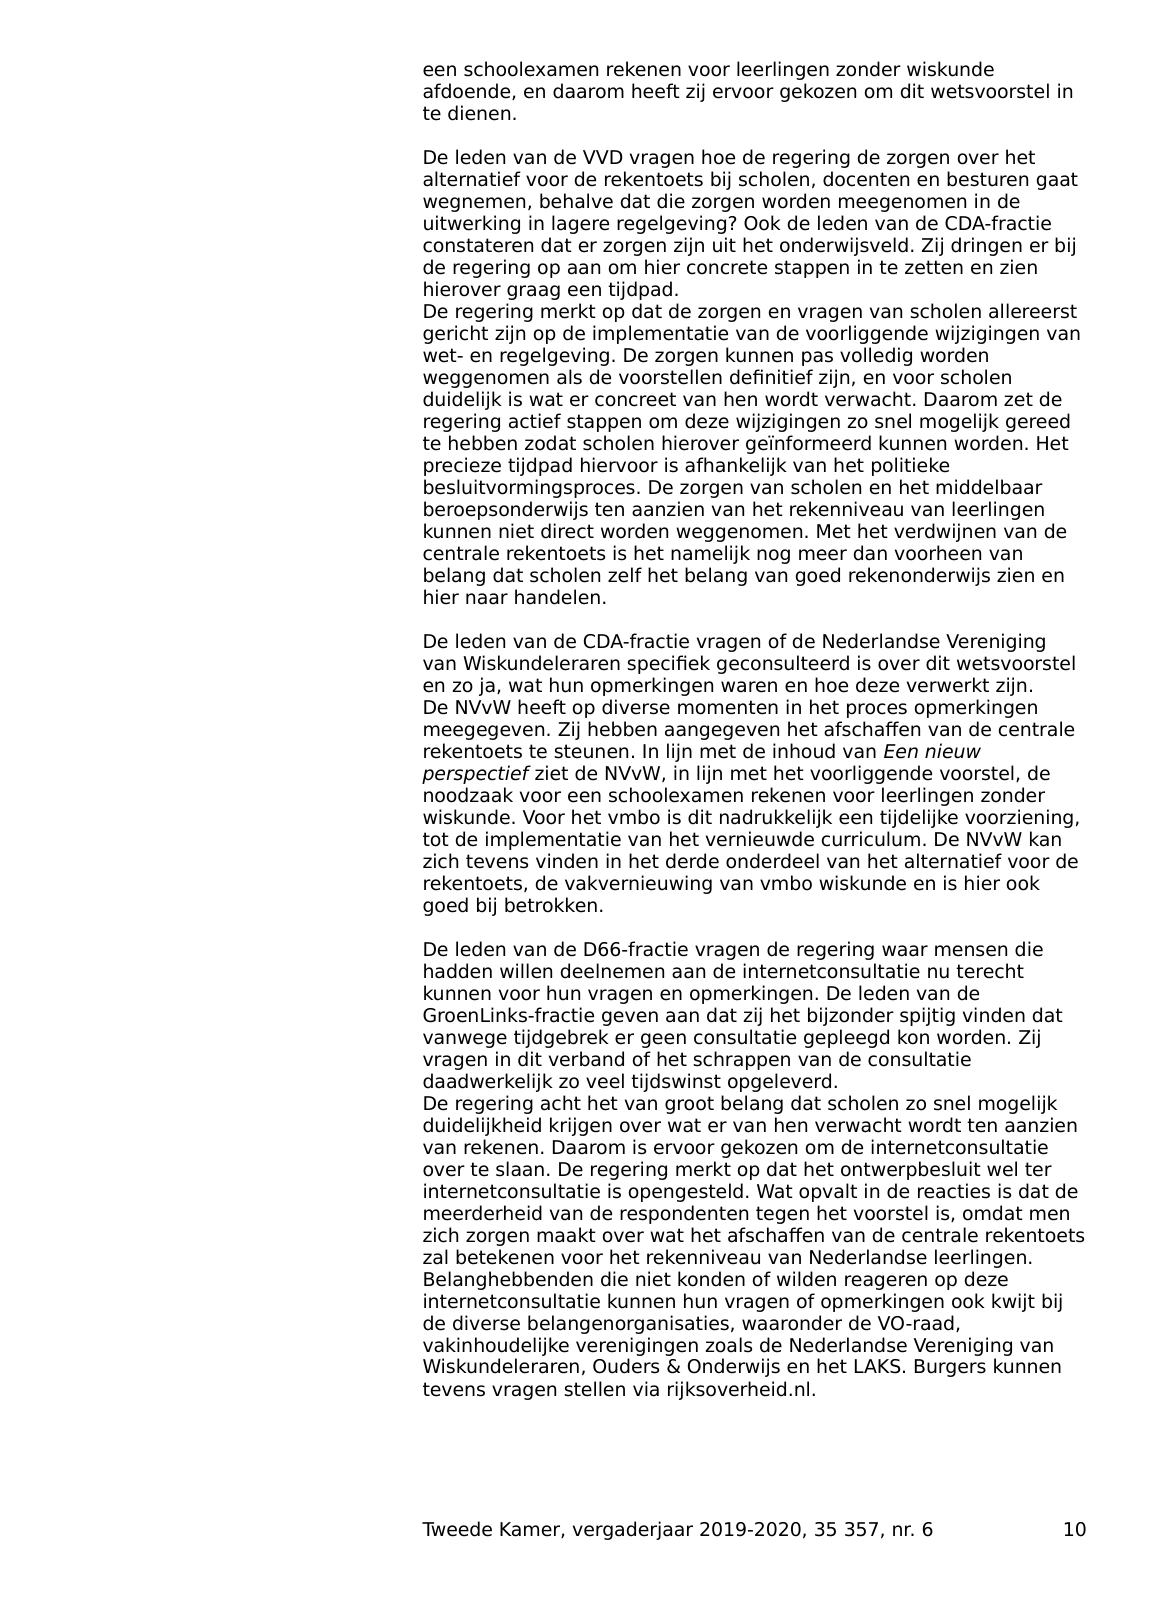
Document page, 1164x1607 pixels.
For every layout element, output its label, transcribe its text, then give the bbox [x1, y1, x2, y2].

text De NVvW heeft op diverse momenten in het proces opmerkingen meegegeven. Zij hebben aangegeven het afschaffen van de centrale rekentoets te steunen. In lijn met de inhoud van Een nieuw perspectief ziet de NVvW, in lijn met het voorliggende voorstel, de noodzaak voor een schoolexamen rekenen voor leerlingen zonder wiskunde. Voor het vmbo is dit nadrukkelijk een tijdelijke voorziening, tot de implementatie van het vernieuwde curriculum. De NVvW kan zich tevens vinden in het derde onderdeel van het alternatief voor de rekentoets, de vakvernieuwing van vmbo wiskunde en is hier ook goed bij betrokken. [422, 697, 1087, 917]
text De leden van de VVD vragen hoe de regering de zorgen over het alternatief voor de rekentoets bij scholen, docenten en besturen gaat wegnemen, behalve dat die zorgen worden meegenomen in de uitwerking in lagere regelgeving? Ook de leden van de CDA-fractie constateren dat er zorgen zijn uit het onderwijsveld. Zij dringen er bij de regering op aan om hier concrete stappen in te zetten en zien hierover graag een tijdpad. [422, 147, 1087, 301]
text een schoolexamen rekenen voor leerlingen zonder wiskunde afdoende, en daarom heeft zij ervoor gekozen om dit wetsvoorstel in te dienen. [422, 59, 1087, 125]
text De regering acht het van groot belang dat scholen zo snel mogelijk duidelijkheid krijgen over wat er van hen verwacht wordt ten aanzien van rekenen. Daarom is ervoor gekozen om de internetconsultatie over te slaan. De regering merkt op dat het ontwerpbesluit wel ter internetconsultatie is opengesteld. Wat opvalt in de reacties is dat de meerderheid van de respondenten tegen het voorstel is, omdat men zich zorgen maakt over wat het afschaffen van de centrale rekentoets zal betekenen voor het rekenniveau van Nederlandse leerlingen. Belanghebbenden die niet konden of wilden reageren op deze internetconsultatie kunnen hun vragen of opmerkingen ook kwijt bij de diverse belangenorganisaties, waaronder de VO-raad, vakinhoudelijke verenigingen zoals de Nederlandse Vereniging van Wiskundeleraren, Ouders & Onderwijs en het LAKS. Burgers kunnen tevens vragen stellen via rijksoverheid.nl. [422, 1093, 1087, 1400]
text De leden van de D66-fractie vragen de regering waar mensen die hadden willen deelnemen aan de internetconsultatie nu terecht kunnen voor hun vragen en opmerkingen. De leden van de GroenLinks-fractie geven aan dat zij het bijzonder spijtig vinden dat vanwege tijdgebrek er geen consultatie gepleegd kon worden. Zij vragen in dit verband of het schrappen van de consultatie daadwerkelijk zo veel tijdswinst opgeleverd. [422, 939, 1087, 1093]
text De regering merkt op dat de zorgen en vragen van scholen allereerst gericht zijn op de implementatie van de voorliggende wijzigingen van wet- en regelgeving. De zorgen kunnen pas volledig worden weggenomen als de voorstellen definitief zijn, en voor scholen duidelijk is wat er concreet van hen wordt verwacht. Daarom zet de regering actief stappen om deze wijzigingen zo snel mogelijk gereed te hebben zodat scholen hierover geïnformeerd kunnen worden. Het precieze tijdpad hiervoor is afhankelijk van het politieke besluitvormingsproces. De zorgen van scholen en het middelbaar beroepsonderwijs ten aanzien van het rekenniveau van leerlingen kunnen niet direct worden weggenomen. Met het verdwijnen van de centrale rekentoets is het namelijk nog meer dan voorheen van belang dat scholen zelf het belang van goed rekenonderwijs zien en hier naar handelen. [422, 301, 1087, 609]
text De leden van de CDA-fractie vragen of de Nederlandse Vereniging van Wiskundeleraren specifiek geconsulteerd is over dit wetsvoorstel en zo ja, wat hun opmerkingen waren en hoe deze verwerkt zijn. [422, 631, 1087, 697]
